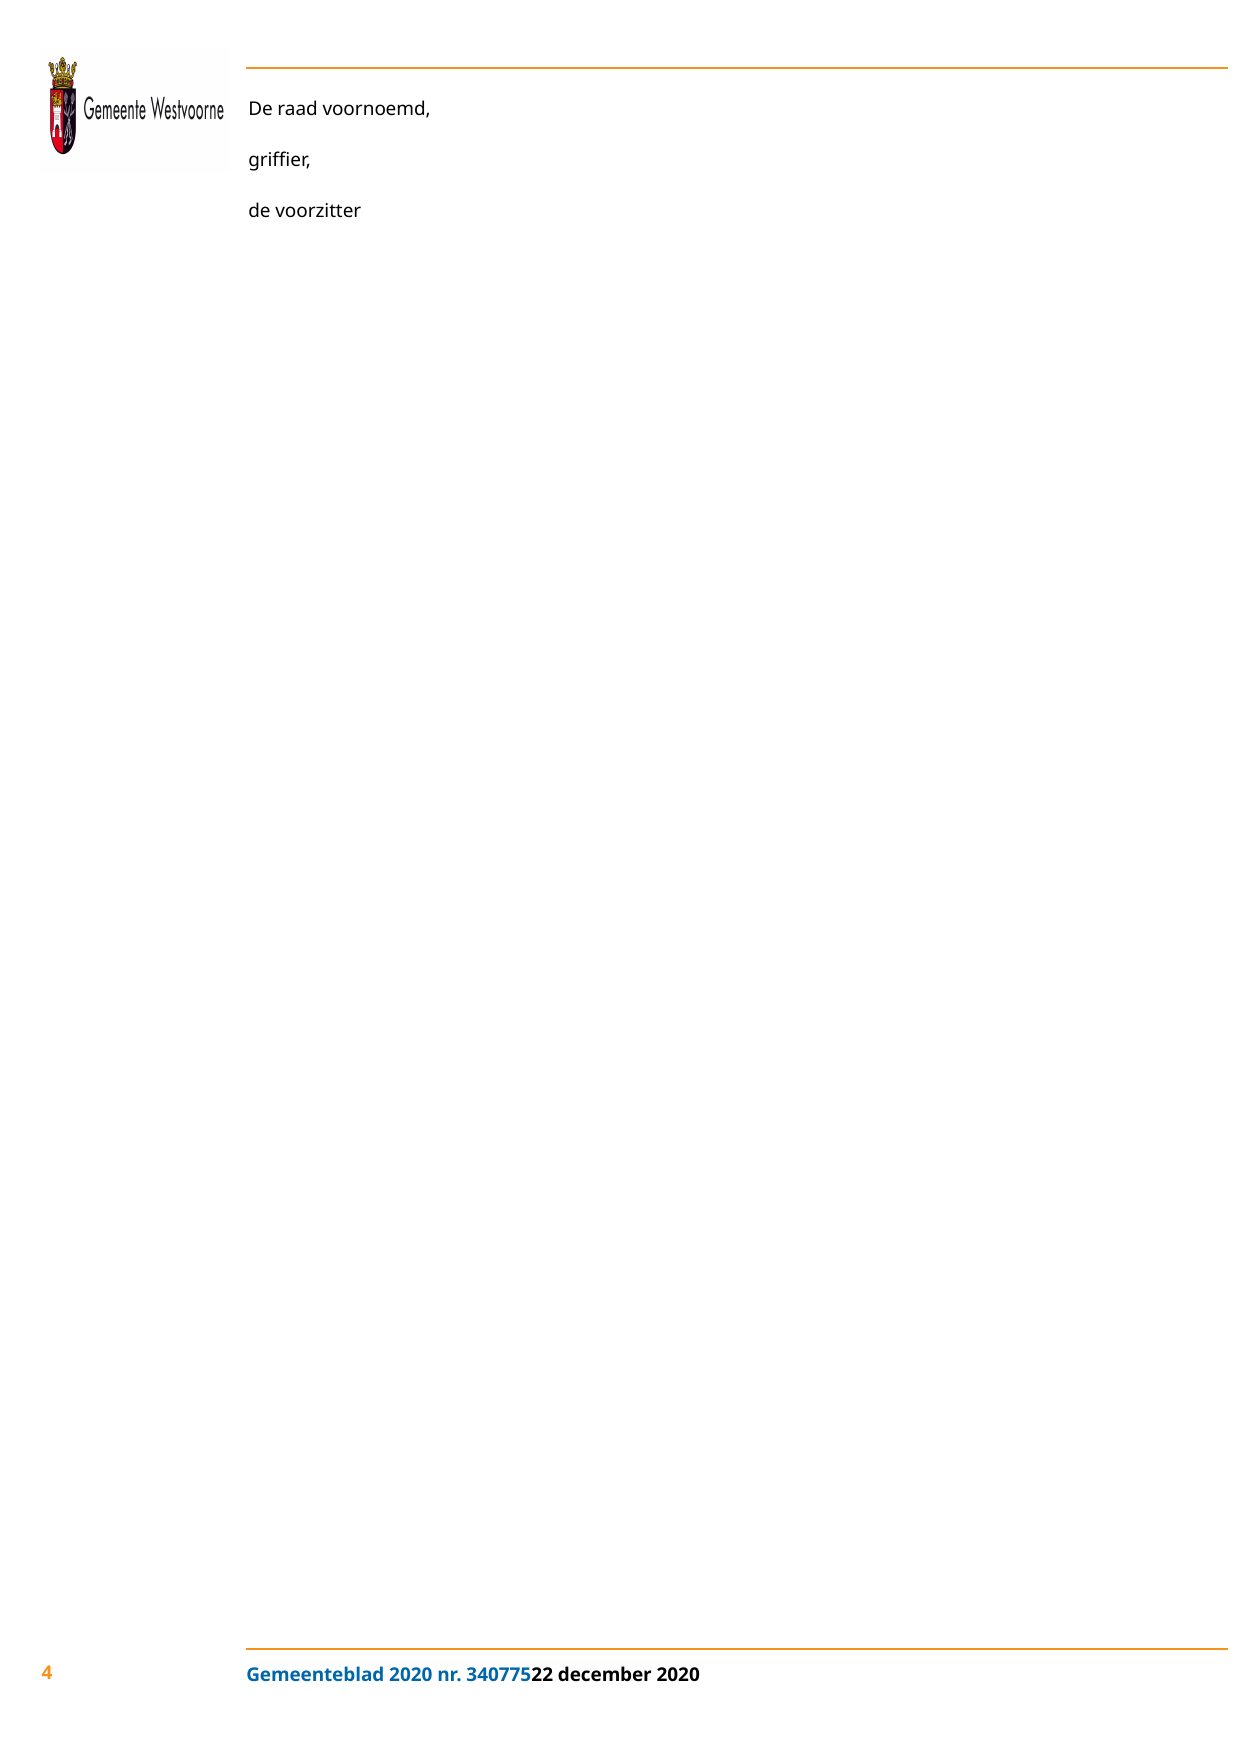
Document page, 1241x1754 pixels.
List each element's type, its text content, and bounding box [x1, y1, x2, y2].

picture [41, 47, 231, 172]
text de voorzitter [248, 198, 1152, 223]
text De raad voornoemd, [248, 95, 1152, 121]
text griffier, [248, 146, 1152, 172]
